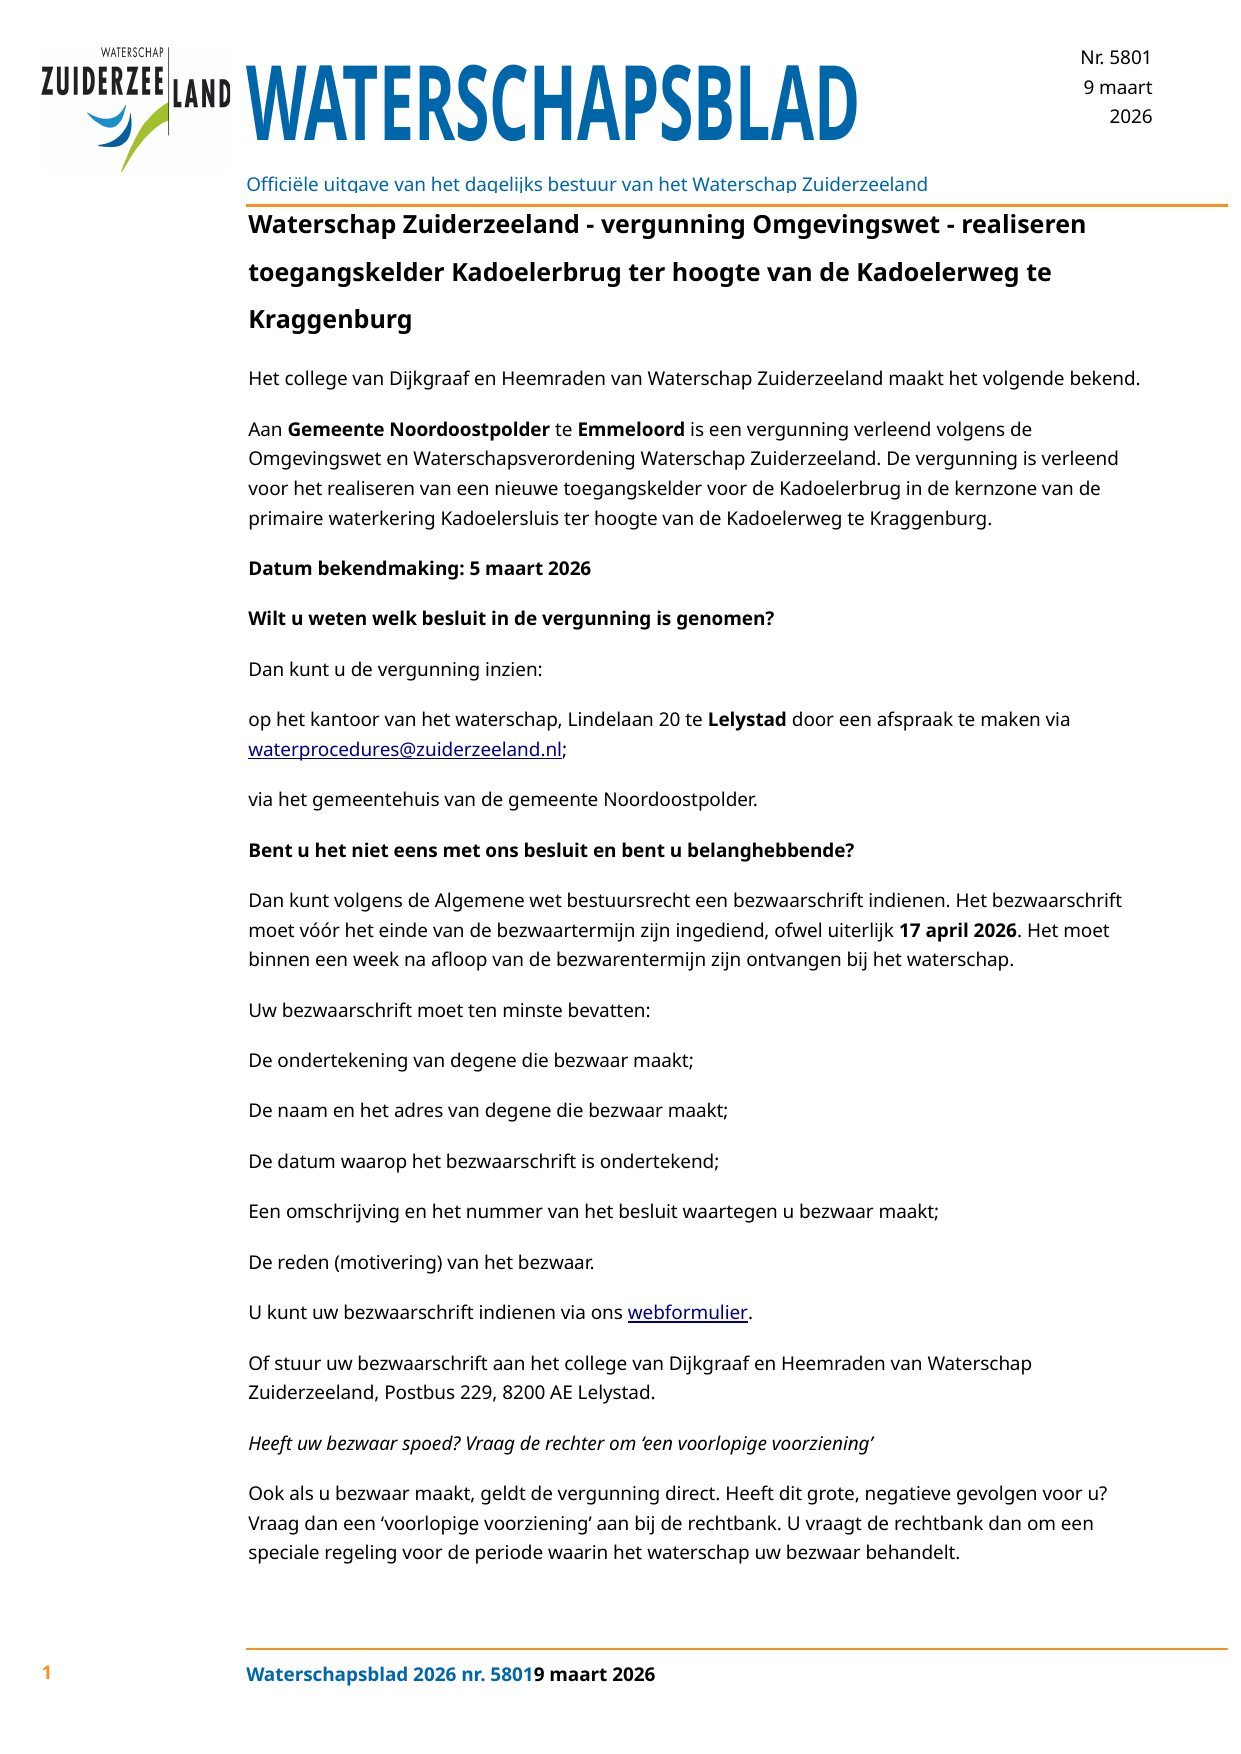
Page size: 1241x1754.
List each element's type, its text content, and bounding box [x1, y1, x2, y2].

text Wilt u weten welk besluit in de vergunning is genomen? [248, 606, 1152, 631]
text Waterschap Zuiderzeeland - vergunning Omgevingswet - realiseren toegangskelder Kadoelerbrug ter hoogte van de Kadoelerweg te Kraggenburg [248, 207, 1152, 336]
text Dan kunt u de vergunning inzien: [248, 656, 1152, 682]
text Bent u het niet eens met ons besluit en bent u belanghebbende? [248, 837, 1152, 862]
text op het kantoor van het waterschap, Lindelaan 20 te Lelystad door een afspraak te maken via waterprocedures@zuiderzeeland.nl; [248, 706, 1152, 762]
text U kunt uw bezwaarschrift indienen via ons webformulier. [248, 1299, 1152, 1325]
text Datum bekendmaking: 5 maart 2026 [248, 555, 1152, 581]
text Ook als u bezwaar maakt, geldt de vergunning direct. Heeft dit grote, negatieve gevolgen voor u? Vraag dan een ‘voorlopige voorziening’ aan bij de rechtbank. U vraagt de rechtbank dan om een speciale regeling voor de periode waarin het waterschap uw bezwaar behandelt. [248, 1480, 1152, 1565]
text Uw bezwaarschrift moet ten minste bevatten: [248, 997, 1152, 1022]
text Een omschrijving en het nummer van het besluit waartegen u bezwaar maakt; [248, 1198, 1152, 1224]
text Dan kunt volgens de Algemene wet bestuursrecht een bezwaarschrift indienen. Het bezwaarschrift moet vóór het einde van de bezwaartermijn zijn ingediend, ofwel uiterlijk 17 april 2026. Het moet binnen een week na afloop van de bezwarentermijn zijn ontvangen bij het waterschap. [248, 887, 1152, 972]
text De ondertekening van degene die bezwaar maakt; [248, 1047, 1152, 1073]
text Aan Gemeente Noordoostpolder te Emmeloord is een vergunning verleend volgens de Omgevingswet en Waterschapsverordening Waterschap Zuiderzeeland. De vergunning is verleend voor het realiseren van een nieuwe toegangskelder voor de Kadoelerbrug in de kernzone van de primaire waterkering Kadoelersluis ter hoogte van de Kadoelerweg te Kraggenburg. [248, 416, 1152, 530]
text De datum waarop het bezwaarschrift is ondertekend; [248, 1148, 1152, 1174]
text De naam en het adres van degene die bezwaar maakt; [248, 1098, 1152, 1123]
picture [41, 47, 231, 172]
text De reden (motivering) van het bezwaar. [248, 1249, 1152, 1274]
text Of stuur uw bezwaarschrift aan het college van Dijkgraaf en Heemraden van Waterschap Zuiderzeeland, Postbus 229, 8200 AE Lelystad. [248, 1350, 1152, 1405]
text via het gemeentehuis van de gemeente Noordoostpolder. [248, 786, 1152, 812]
text Het college van Dijkgraaf en Heemraden van Waterschap Zuiderzeeland maakt het volgende bekend. [248, 366, 1152, 391]
text Heeft uw bezwaar spoed? Vraag de rechter om ‘een voorlopige voorziening’ [248, 1430, 1152, 1455]
